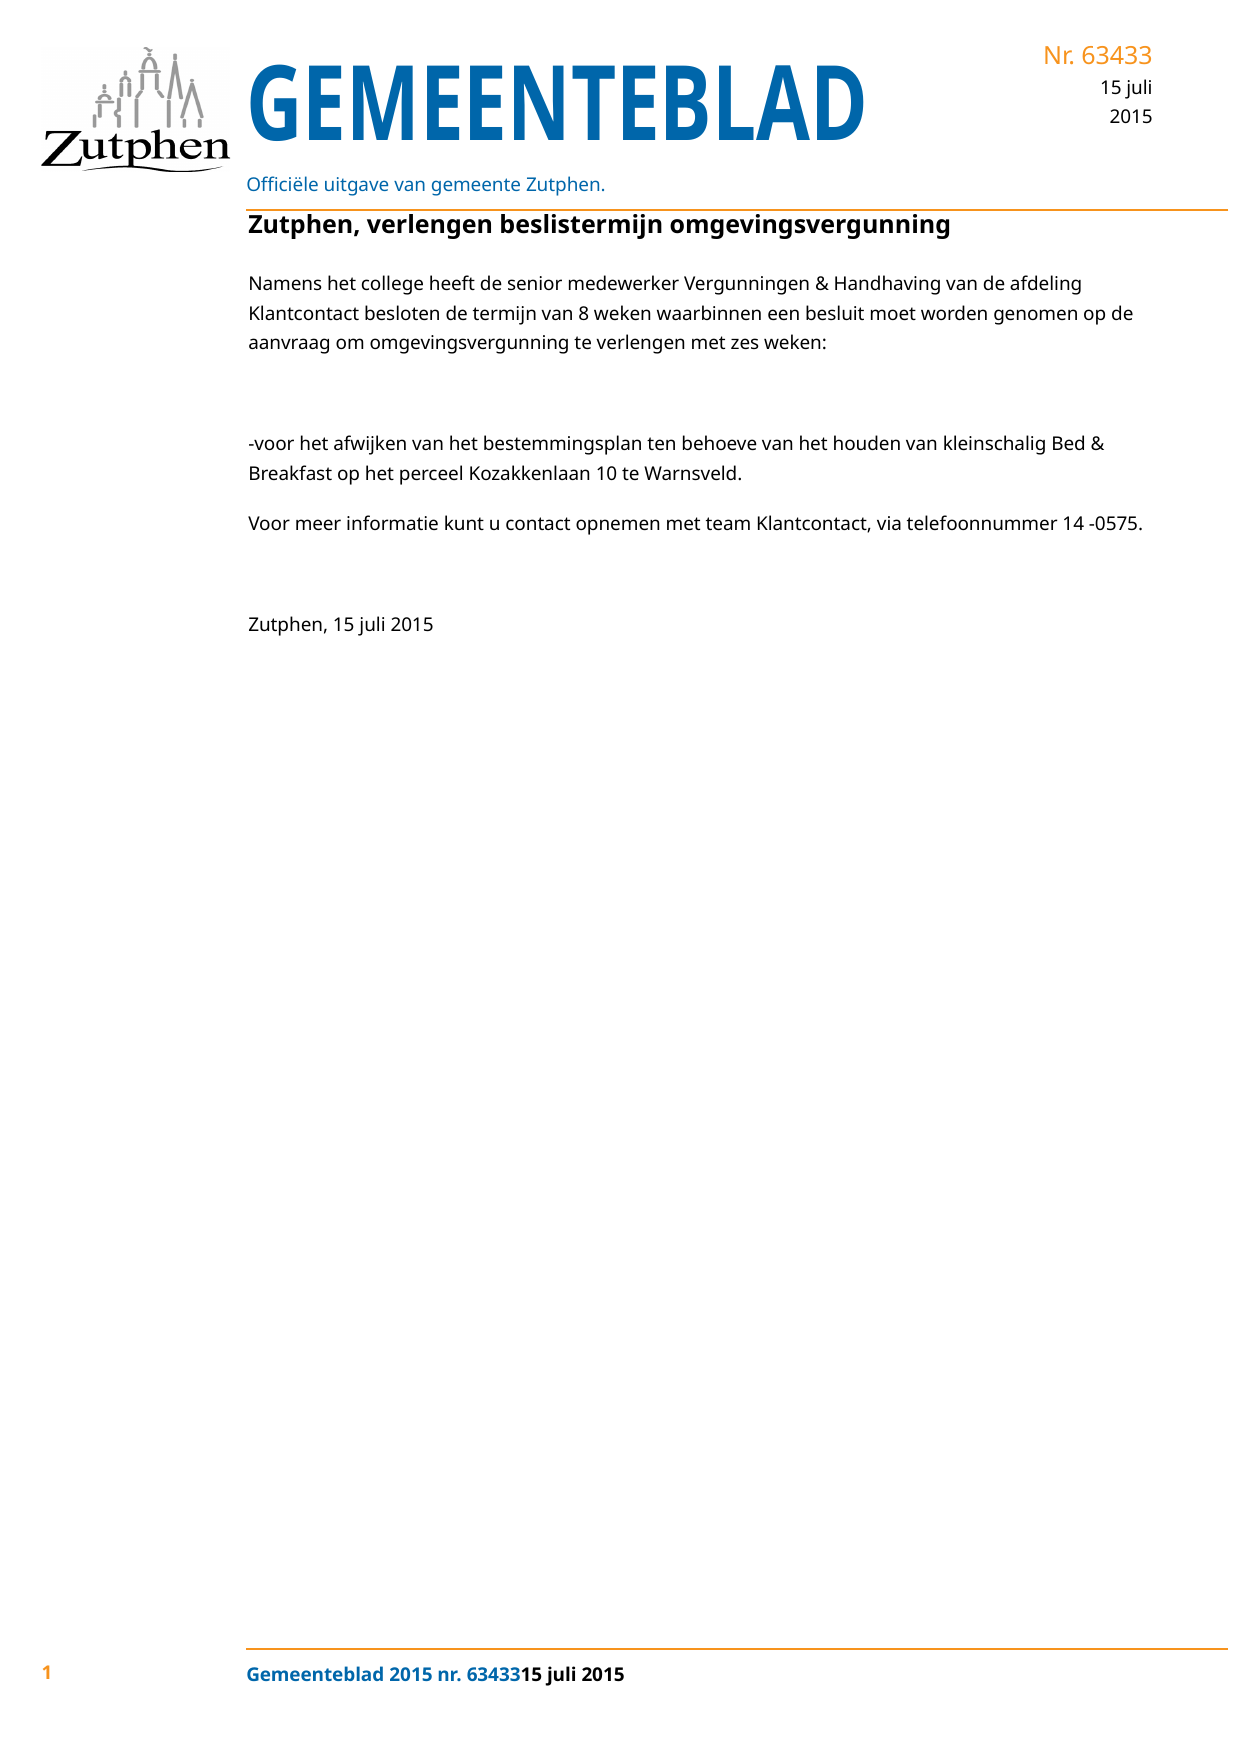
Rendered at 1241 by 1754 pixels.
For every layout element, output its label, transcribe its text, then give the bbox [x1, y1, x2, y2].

text Voor meer informatie kunt u contact opnemen met team Klantcontact, via telefoonnummer 14 -0575. [248, 510, 1152, 536]
text Zutphen, 15 juli 2015 [248, 611, 1152, 637]
text -voor het afwijken van het bestemmingsplan ten behoeve van het houden van kleinschalig Bed & Breakfast op het perceel Kozakkenlaan 10 te Warnsveld. [248, 430, 1152, 486]
text Zutphen, verlengen beslistermijn omgevingsvergunning [248, 211, 1152, 241]
picture [41, 47, 231, 172]
text Namens het college heeft de senior medewerker Vergunningen & Handhaving van de afdeling Klantcontact besloten de termijn van 8 weken waarbinnen een besluit moet worden genomen op de aanvraag om omgevingsvergunning te verlengen met zes weken: [248, 270, 1152, 355]
